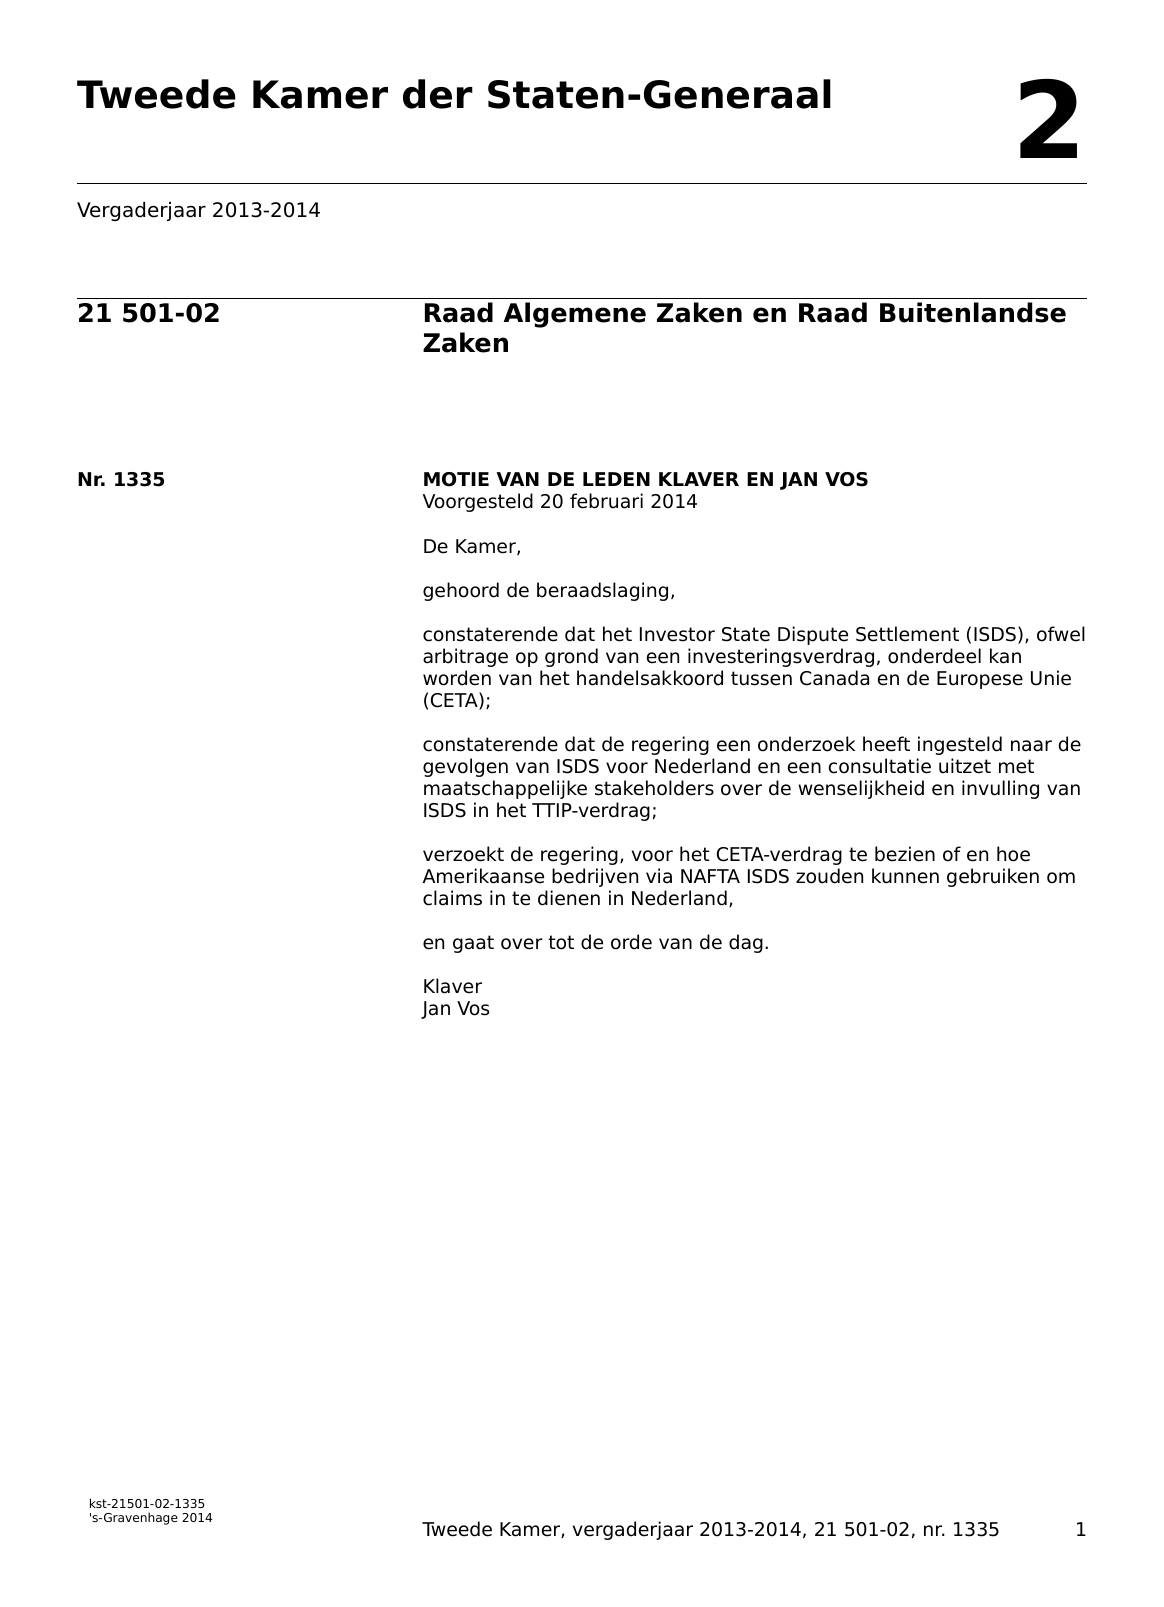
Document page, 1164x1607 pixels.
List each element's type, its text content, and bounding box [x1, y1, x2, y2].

text 's-Gravenhage 2014 [88, 1511, 323, 1525]
text constaterende dat de regering een onderzoek heeft ingesteld naar de gevolgen van ISDS voor Nederland en een consultatie uitzet met maatschappelijke stakeholders over de wenselijkheid en invulling van ISDS in het TTIP-verdrag; [422, 734, 1087, 822]
text verzoekt de regering, voor het CETA-verdrag te bezien of en hoe Amerikaanse bedrijven via NAFTA ISDS zouden kunnen gebruiken om claims in te dienen in Nederland, [422, 844, 1087, 910]
table_cell Vergaderjaar 2013-2014 [77, 184, 1087, 298]
table_header 2 [886, 59, 1087, 183]
text Jan Vos [422, 998, 1087, 1020]
subtitle Nr. 1335 MOTIE VAN DE LEDEN KLAVER EN JAN VOS [77, 469, 1087, 491]
table_header Tweede Kamer der Staten-Generaal [77, 59, 886, 183]
text De Kamer, [422, 536, 1087, 557]
subtitle 21 501-02 Raad Algemene Zaken en Raad Buitenlandse Zaken [77, 299, 1087, 358]
text en gaat over tot de orde van de dag. [422, 932, 1087, 954]
text gehoord de beraadslaging, [422, 580, 1087, 602]
text Klaver [422, 976, 1087, 998]
text Voorgesteld 20 februari 2014 [422, 491, 1087, 513]
text constaterende dat het Investor State Dispute Settlement (ISDS), ofwel arbitrage op grond van een investeringsverdrag, onderdeel kan worden van het handelsakkoord tussen Canada en de Europese Unie (CETA); [422, 624, 1087, 712]
text kst-21501-02-1335 [88, 1497, 323, 1511]
